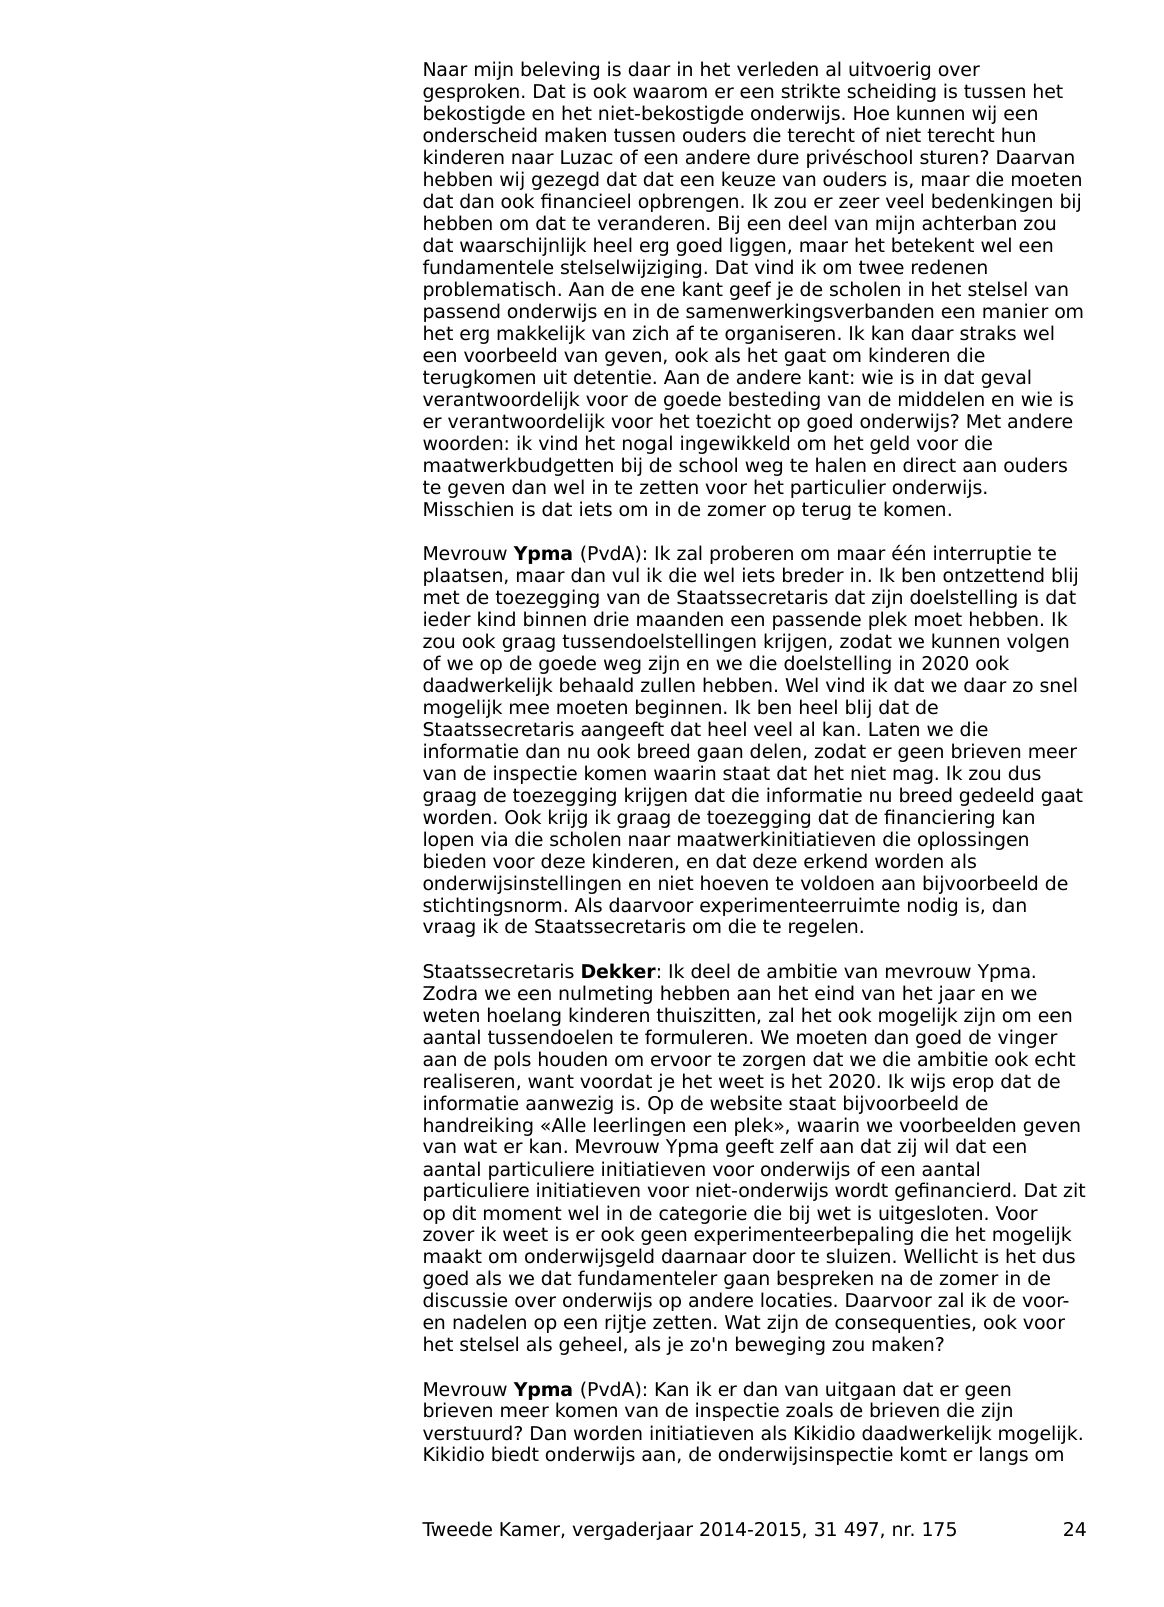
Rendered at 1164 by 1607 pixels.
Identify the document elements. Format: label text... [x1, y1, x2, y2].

text Mevrouw Ypma (PvdA): Kan ik er dan van uitgaan dat er geen brieven meer komen van de inspectie zoals de brieven die zijn verstuurd? Dan worden initiatieven als Kikidio daadwerkelijk mogelijk. Kikidio biedt onderwijs aan, de onderwijsinspectie komt er langs om [422, 1378, 1087, 1466]
text Staatssecretaris Dekker: Ik deel de ambitie van mevrouw Ypma. Zodra we een nulmeting hebben aan het eind van het jaar en we weten hoelang kinderen thuiszitten, zal het ook mogelijk zijn om een aantal tussendoelen te formuleren. We moeten dan goed de vinger aan de pols houden om ervoor te zorgen dat we die ambitie ook echt realiseren, want voordat je het weet is het 2020. Ik wijs erop dat de informatie aanwezig is. Op de website staat bijvoorbeeld de handreiking «Alle leerlingen een plek», waarin we voorbeelden geven van wat er kan. Mevrouw Ypma geeft zelf aan dat zij wil dat een aantal particuliere initiatieven voor onderwijs of een aantal particuliere initiatieven voor niet-onderwijs wordt gefinancierd. Dat zit op dit moment wel in de categorie die bij wet is uitgesloten. Voor zover ik weet is er ook geen experimenteerbepaling die het mogelijk maakt om onderwijsgeld daarnaar door te sluizen. Wellicht is het dus goed als we dat fundamenteler gaan bespreken na de zomer in de discussie over onderwijs op andere locaties. Daarvoor zal ik de voor- en nadelen op een rijtje zetten. Wat zijn de consequenties, ook voor het stelsel als geheel, als je zo'n beweging zou maken? [422, 961, 1087, 1356]
text Naar mijn beleving is daar in het verleden al uitvoerig over gesproken. Dat is ook waarom er een strikte scheiding is tussen het bekostigde en het niet-bekostigde onderwijs. Hoe kunnen wij een onderscheid maken tussen ouders die terecht of niet terecht hun kinderen naar Luzac of een andere dure privéschool sturen? Daarvan hebben wij gezegd dat dat een keuze van ouders is, maar die moeten dat dan ook financieel opbrengen. Ik zou er zeer veel bedenkingen bij hebben om dat te veranderen. Bij een deel van mijn achterban zou dat waarschijnlijk heel erg goed liggen, maar het betekent wel een fundamentele stelselwijziging. Dat vind ik om twee redenen problematisch. Aan de ene kant geef je de scholen in het stelsel van passend onderwijs en in de samenwerkingsverbanden een manier om het erg makkelijk van zich af te organiseren. Ik kan daar straks wel een voorbeeld van geven, ook als het gaat om kinderen die terugkomen uit detentie. Aan de andere kant: wie is in dat geval verantwoordelijk voor de goede besteding van de middelen en wie is er verantwoordelijk voor het toezicht op goed onderwijs? Met andere woorden: ik vind het nogal ingewikkeld om het geld voor die maatwerkbudgetten bij de school weg te halen en direct aan ouders te geven dan wel in te zetten voor het particulier onderwijs. Misschien is dat iets om in de zomer op terug te komen. [422, 59, 1087, 521]
text Mevrouw Ypma (PvdA): Ik zal proberen om maar één interruptie te plaatsen, maar dan vul ik die wel iets breder in. Ik ben ontzettend blij met de toezegging van de Staatssecretaris dat zijn doelstelling is dat ieder kind binnen drie maanden een passende plek moet hebben. Ik zou ook graag tussendoelstellingen krijgen, zodat we kunnen volgen of we op de goede weg zijn en we die doelstelling in 2020 ook daadwerkelijk behaald zullen hebben. Wel vind ik dat we daar zo snel mogelijk mee moeten beginnen. Ik ben heel blij dat de Staatssecretaris aangeeft dat heel veel al kan. Laten we die informatie dan nu ook breed gaan delen, zodat er geen brieven meer van de inspectie komen waarin staat dat het niet mag. Ik zou dus graag de toezegging krijgen dat die informatie nu breed gedeeld gaat worden. Ook krijg ik graag de toezegging dat de financiering kan lopen via die scholen naar maatwerkinitiatieven die oplossingen bieden voor deze kinderen, en dat deze erkend worden als onderwijsinstellingen en niet hoeven te voldoen aan bijvoorbeeld de stichtingsnorm. Als daarvoor experimenteerruimte nodig is, dan vraag ik de Staatssecretaris om die te regelen. [422, 543, 1087, 938]
